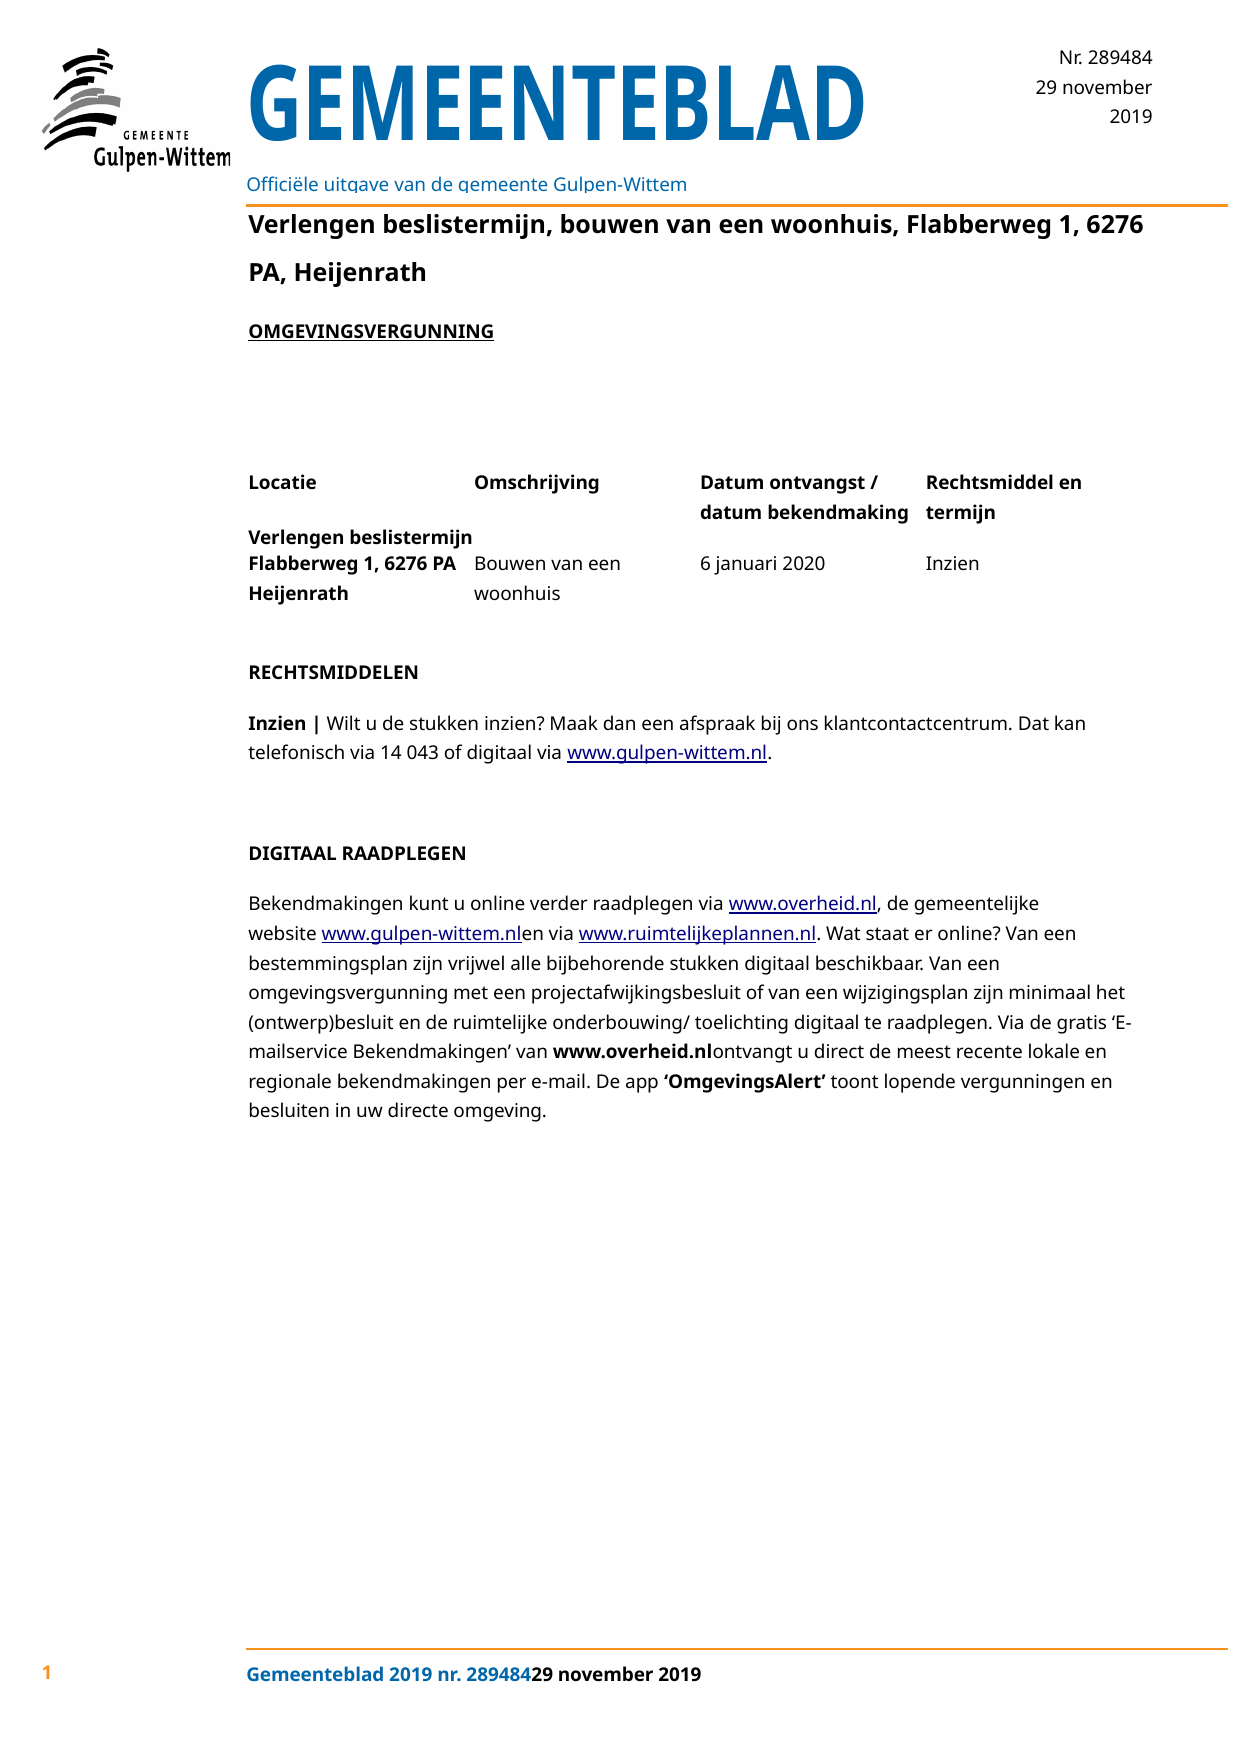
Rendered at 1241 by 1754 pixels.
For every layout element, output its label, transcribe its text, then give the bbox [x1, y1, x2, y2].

table_cell [926, 525, 1152, 550]
table_cell Bouwen van een woonhuis [474, 550, 700, 606]
text OMGEVINGSVERGUNNING [248, 318, 1152, 344]
table_header Datum ontvangst / datum bekendmaking [700, 469, 926, 524]
text DIGITAAL RAADPLEGEN [248, 840, 1152, 866]
table_cell [700, 525, 926, 550]
text Verlengen beslistermijn, bouwen van een woonhuis, Flabberweg 1, 6276 PA, Heijenrath [248, 207, 1152, 288]
table_header Locatie [248, 469, 474, 524]
text RECHTSMIDDELEN [248, 659, 1152, 685]
table_header Omschrijving [474, 469, 700, 524]
table_cell Inzien [926, 550, 1152, 606]
table_cell Verlengen beslistermijn [248, 525, 474, 550]
table_header Rechtsmiddel en termijn [926, 469, 1152, 524]
table_cell [474, 525, 700, 550]
picture [41, 47, 231, 172]
text Inzien | Wilt u de stukken inzien? Maak dan een afspraak bij ons klantcontactcentrum. Dat kan telefonisch via 14 043 of digitaal via www.gulpen-wittem.nl. [248, 710, 1152, 765]
table_cell 6 januari 2020 [700, 550, 926, 606]
table_cell Flabberweg 1, 6276 PA Heijenrath [248, 550, 474, 606]
text Bekendmakingen kunt u online verder raadplegen via www.overheid.nl, de gemeentelijke website www.gulpen-wittem.nlen via www.ruimtelijkeplannen.nl. Wat staat er online? Van een bestemmingsplan zijn vrijwel alle bijbehorende stukken digitaal beschikbaar. Van een omgevingsvergunning met een projectafwijkingsbesluit of van een wijzigingsplan zijn minimaal het (ontwerp)besluit en de ruimtelijke onderbouwing/ toelichting digitaal te raadplegen. Via de gratis ‘E-mailservice Bekendmakingen’ van www.overheid.nlontvangt u direct de meest recente lokale en regionale bekendmakingen per e-mail. De app ‘OmgevingsAlert’ toont lopende vergunningen en besluiten in uw directe omgeving. [248, 891, 1152, 1123]
